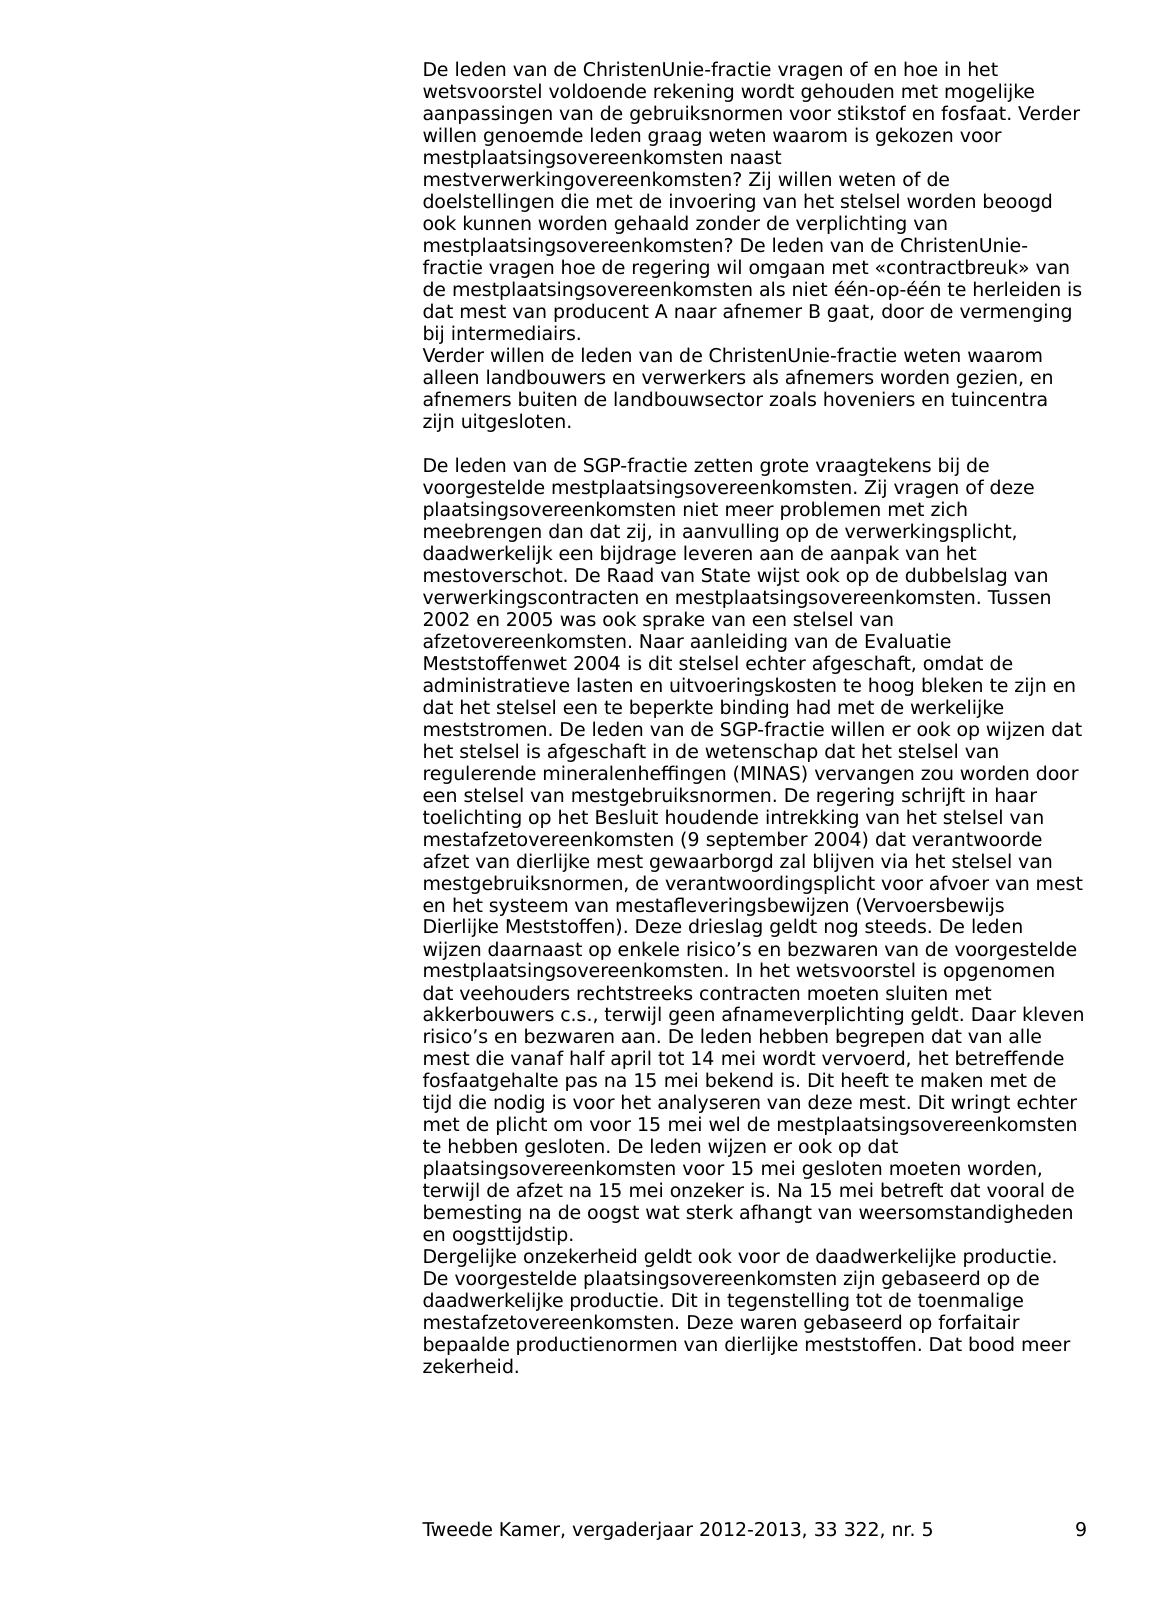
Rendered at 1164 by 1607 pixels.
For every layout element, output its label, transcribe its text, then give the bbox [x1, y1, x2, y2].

text Verder willen de leden van de ChristenUnie-fractie weten waarom alleen landbouwers en verwerkers als afnemers worden gezien, en afnemers buiten de landbouwsector zoals hoveniers en tuincentra zijn uitgesloten. [422, 345, 1087, 433]
text Dergelijke onzekerheid geldt ook voor de daadwerkelijke productie. De voorgestelde plaatsingsovereenkomsten zijn gebaseerd op de daadwerkelijke productie. Dit in tegenstelling tot de toenmalige mestafzetovereenkomsten. Deze waren gebaseerd op forfaitair bepaalde productienormen van dierlijke meststoffen. Dat bood meer zekerheid. [422, 1246, 1087, 1378]
text De leden van de ChristenUnie-fractie vragen of en hoe in het wetsvoorstel voldoende rekening wordt gehouden met mogelijke aanpassingen van de gebruiksnormen voor stikstof en fosfaat. Verder willen genoemde leden graag weten waarom is gekozen voor mestplaatsingsovereenkomsten naast mestverwerkingovereenkomsten? Zij willen weten of de doelstellingen die met de invoering van het stelsel worden beoogd ook kunnen worden gehaald zonder de verplichting van mestplaatsingsovereenkomsten? De leden van de ChristenUnie-fractie vragen hoe de regering wil omgaan met «contractbreuk» van de mestplaatsingsovereenkomsten als niet één-op-één te herleiden is dat mest van producent A naar afnemer B gaat, door de vermenging bij intermediairs. [422, 59, 1087, 345]
text De leden van de SGP-fractie zetten grote vraagtekens bij de voorgestelde mestplaatsingsovereenkomsten. Zij vragen of deze plaatsingsovereenkomsten niet meer problemen met zich meebrengen dan dat zij, in aanvulling op de verwerkingsplicht, daadwerkelijk een bijdrage leveren aan de aanpak van het mestoverschot. De Raad van State wijst ook op de dubbelslag van verwerkingscontracten en mestplaatsingsovereenkomsten. Tussen 2002 en 2005 was ook sprake van een stelsel van afzetovereenkomsten. Naar aanleiding van de Evaluatie Meststoffenwet 2004 is dit stelsel echter afgeschaft, omdat de administratieve lasten en uitvoeringskosten te hoog bleken te zijn en dat het stelsel een te beperkte binding had met de werkelijke meststromen. De leden van de SGP-fractie willen er ook op wijzen dat het stelsel is afgeschaft in de wetenschap dat het stelsel van regulerende mineralenheffingen (MINAS) vervangen zou worden door een stelsel van mestgebruiksnormen. De regering schrijft in haar toelichting op het Besluit houdende intrekking van het stelsel van mestafzetovereenkomsten (9 september 2004) dat verantwoorde afzet van dierlijke mest gewaarborgd zal blijven via het stelsel van mestgebruiksnormen, de verantwoordingsplicht voor afvoer van mest en het systeem van mestafleveringsbewijzen (Vervoersbewijs Dierlijke Meststoffen). Deze drieslag geldt nog steeds. De leden wijzen daarnaast op enkele risico’s en bezwaren van de voorgestelde mestplaatsingsovereenkomsten. In het wetsvoorstel is opgenomen dat veehouders rechtstreeks contracten moeten sluiten met akkerbouwers c.s., terwijl geen afnameverplichting geldt. Daar kleven risico’s en bezwaren aan. De leden hebben begrepen dat van alle mest die vanaf half april tot 14 mei wordt vervoerd, het betreffende fosfaatgehalte pas na 15 mei bekend is. Dit heeft te maken met de tijd die nodig is voor het analyseren van deze mest. Dit wringt echter met de plicht om voor 15 mei wel de mestplaatsingsovereenkomsten te hebben gesloten. De leden wijzen er ook op dat plaatsingsovereenkomsten voor 15 mei gesloten moeten worden, terwijl de afzet na 15 mei onzeker is. Na 15 mei betreft dat vooral de bemesting na de oogst wat sterk afhangt van weersomstandigheden en oogsttijdstip. [422, 455, 1087, 1246]
